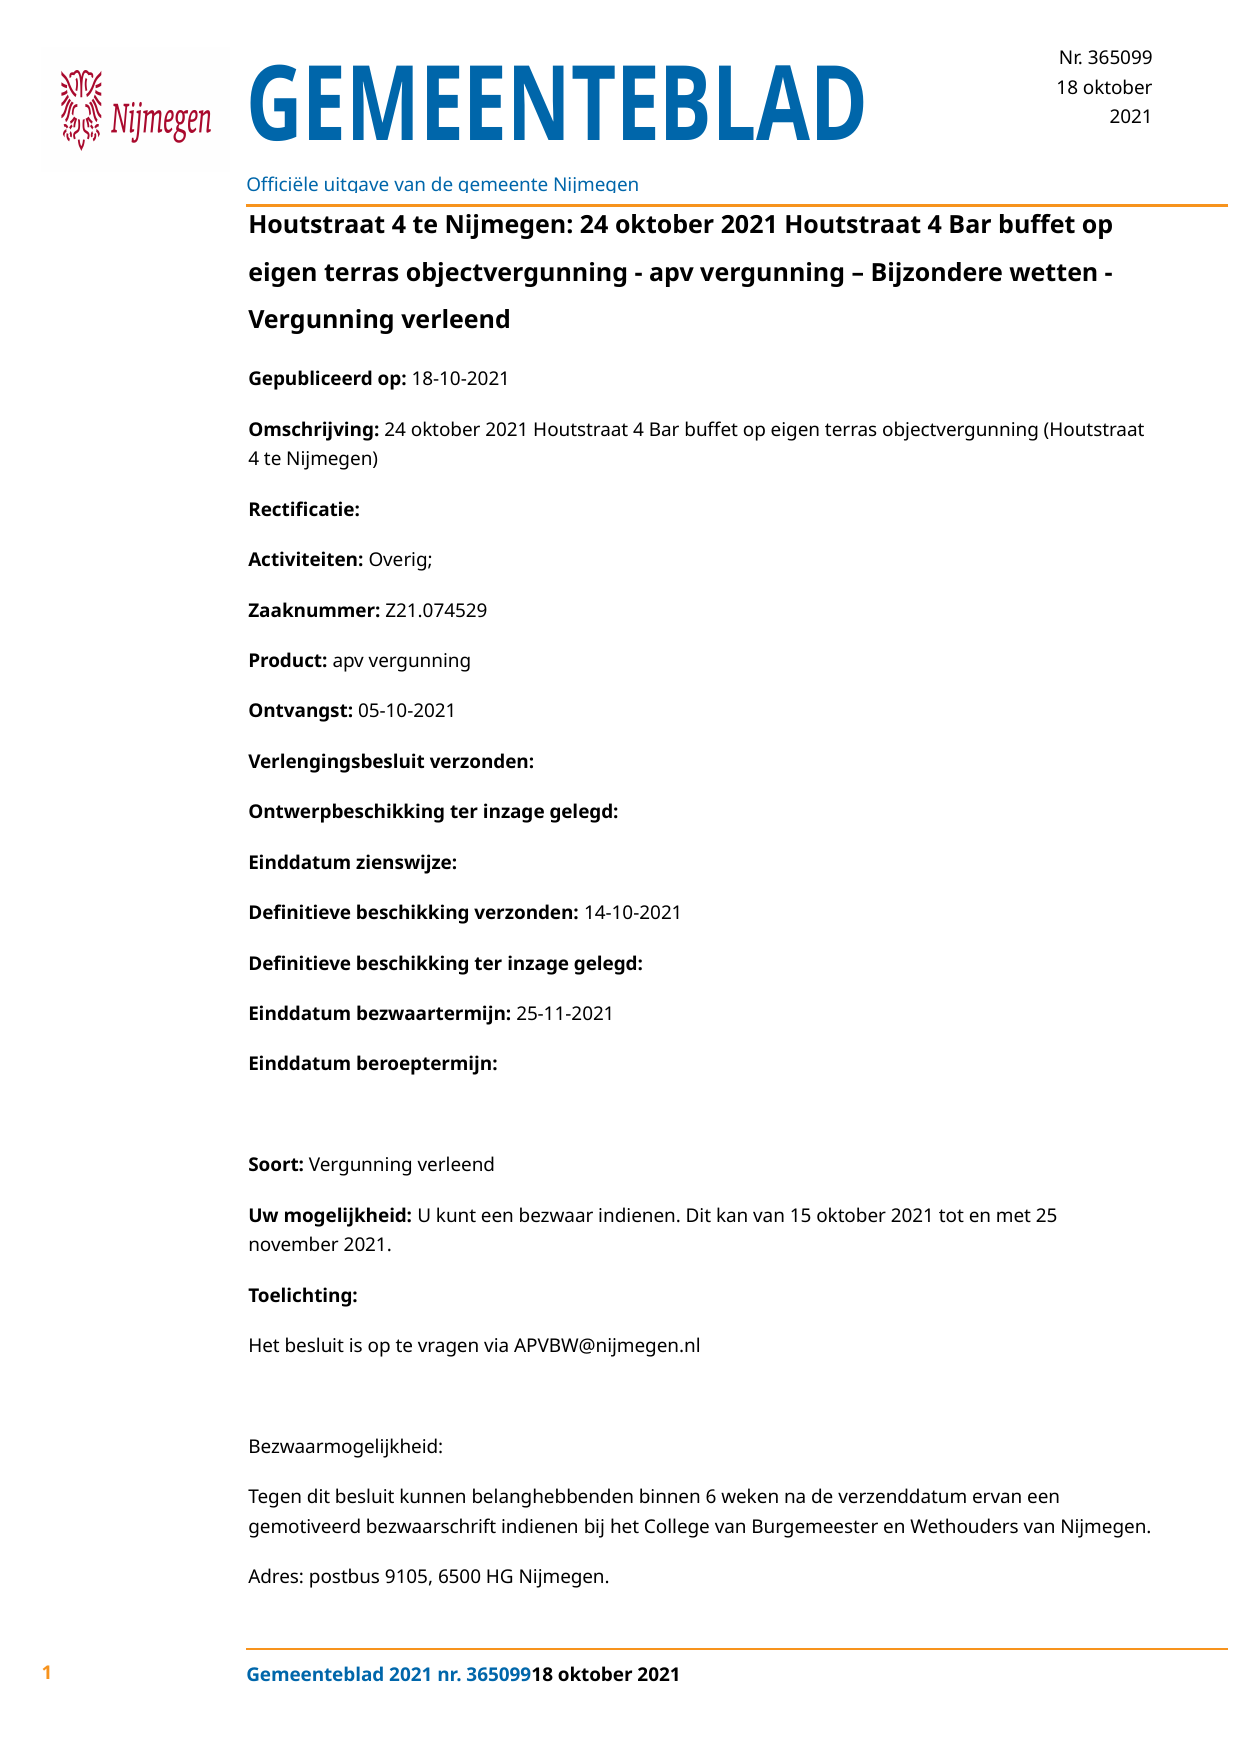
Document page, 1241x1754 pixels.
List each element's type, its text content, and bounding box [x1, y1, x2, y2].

text Zaaknummer: Z21.074529 [248, 597, 1152, 622]
text Verlengingsbesluit verzonden: [248, 748, 1152, 774]
text Ontwerpbeschikking ter inzage gelegd: [248, 798, 1152, 824]
text Het besluit is op te vragen via APVBW@nijmegen.nl [248, 1332, 1152, 1358]
text Bezwaarmogelijkheid: [248, 1433, 1152, 1459]
text Adres: postbus 9105, 6500 HG Nijmegen. [248, 1563, 1152, 1589]
text Tegen dit besluit kunnen belanghebbenden binnen 6 weken na de verzenddatum ervan een gemotiveerd bezwaarschrift indienen bij het College van Burgemeester en Wethouders van Nijmegen. [248, 1483, 1152, 1539]
text Definitieve beschikking ter inzage gelegd: [248, 950, 1152, 975]
text Soort: Vergunning verleend [248, 1151, 1152, 1177]
text Toelichting: [248, 1282, 1152, 1307]
text Houtstraat 4 te Nijmegen: 24 oktober 2021 Houtstraat 4 Bar buffet op eigen terras objectvergunning - apv vergunning – Bijzondere wetten - Vergunning verleend [248, 207, 1152, 336]
text Activiteiten: Overig; [248, 546, 1152, 572]
text Rectificatie: [248, 496, 1152, 522]
text Einddatum zienswijze: [248, 849, 1152, 874]
text Omschrijving: 24 oktober 2021 Houtstraat 4 Bar buffet op eigen terras objectvergunning (Houtstraat 4 te Nijmegen) [248, 416, 1152, 471]
text Ontvangst: 05-10-2021 [248, 698, 1152, 723]
text Einddatum beroeptermijn: [248, 1051, 1152, 1076]
text Einddatum bezwaartermijn: 25-11-2021 [248, 1000, 1152, 1026]
text Product: apv vergunning [248, 647, 1152, 673]
picture [41, 47, 231, 172]
text Definitieve beschikking verzonden: 14-10-2021 [248, 899, 1152, 925]
text Gepubliceerd op: 18-10-2021 [248, 366, 1152, 391]
text Uw mogelijkheid: U kunt een bezwaar indienen. Dit kan van 15 oktober 2021 tot en met 25 november 2021. [248, 1202, 1152, 1257]
